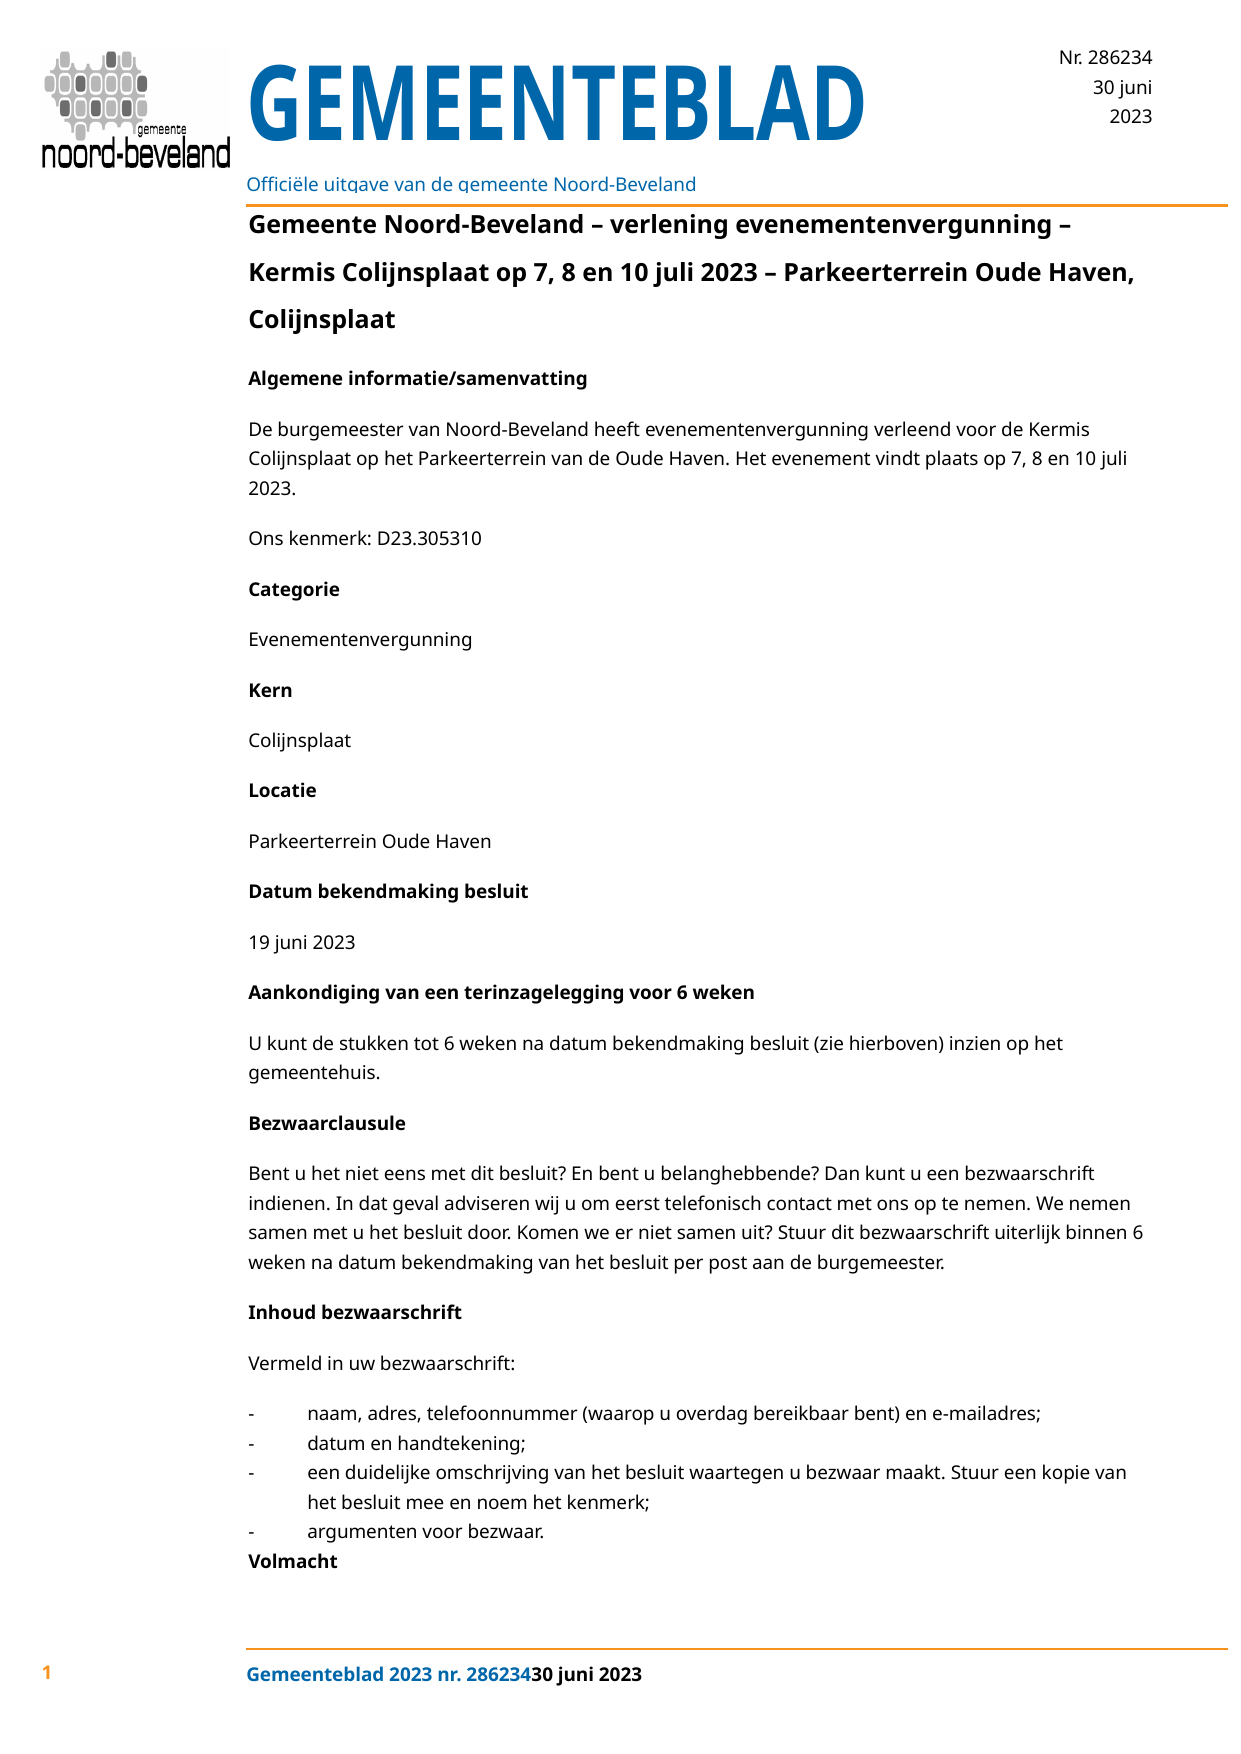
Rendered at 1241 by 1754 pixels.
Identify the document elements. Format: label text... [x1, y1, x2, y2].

text Datum bekendmaking besluit [248, 878, 1152, 904]
list argumenten voor bezwaar. [248, 1518, 1152, 1544]
list datum en handtekening; [248, 1430, 1152, 1455]
text Colijnsplaat [248, 727, 1152, 753]
text Volmacht [248, 1548, 1152, 1574]
picture [41, 47, 231, 172]
list naam, adres, telefoonnummer (waarop u overdag bereikbaar bent) en e-mailadres; [248, 1400, 1152, 1426]
text U kunt de stukken tot 6 weken na datum bekendmaking besluit (zie hierboven) inzien op het gemeentehuis. [248, 1030, 1152, 1085]
text Inhoud bezwaarschrift [248, 1299, 1152, 1325]
text Gemeente Noord-Beveland – verlening evenementenvergunning – Kermis Colijnsplaat op 7, 8 en 10 juli 2023 – Parkeerterrein Oude Haven, Colijnsplaat [248, 207, 1152, 336]
text Parkeerterrein Oude Haven [248, 828, 1152, 854]
text Categorie [248, 576, 1152, 602]
text Bezwaarclausule [248, 1110, 1152, 1135]
text 19 juni 2023 [248, 929, 1152, 954]
list een duidelijke omschrijving van het besluit waartegen u bezwaar maakt. Stuur een kopie van het besluit mee en noem het kenmerk; [248, 1459, 1152, 1514]
text Locatie [248, 778, 1152, 803]
text De burgemeester van Noord-Beveland heeft evenementenvergunning verleend voor de Kermis Colijnsplaat op het Parkeerterrein van de Oude Haven. Het evenement vindt plaats op 7, 8 en 10 juli 2023. [248, 416, 1152, 501]
text Evenementenvergunning [248, 626, 1152, 652]
text Kern [248, 677, 1152, 702]
text Aankondiging van een terinzagelegging voor 6 weken [248, 979, 1152, 1005]
text Ons kenmerk: D23.305310 [248, 526, 1152, 551]
text Bent u het niet eens met dit besluit? En bent u belanghebbende? Dan kunt u een bezwaarschrift indienen. In dat geval adviseren wij u om eerst telefonisch contact met ons op te nemen. We nemen samen met u het besluit door. Komen we er niet samen uit? Stuur dit bezwaarschrift uiterlijk binnen 6 weken na datum bekendmaking van het besluit per post aan de burgemeester. [248, 1160, 1152, 1274]
text Algemene informatie/samenvatting [248, 366, 1152, 391]
text Vermeld in uw bezwaarschrift: [248, 1350, 1152, 1375]
